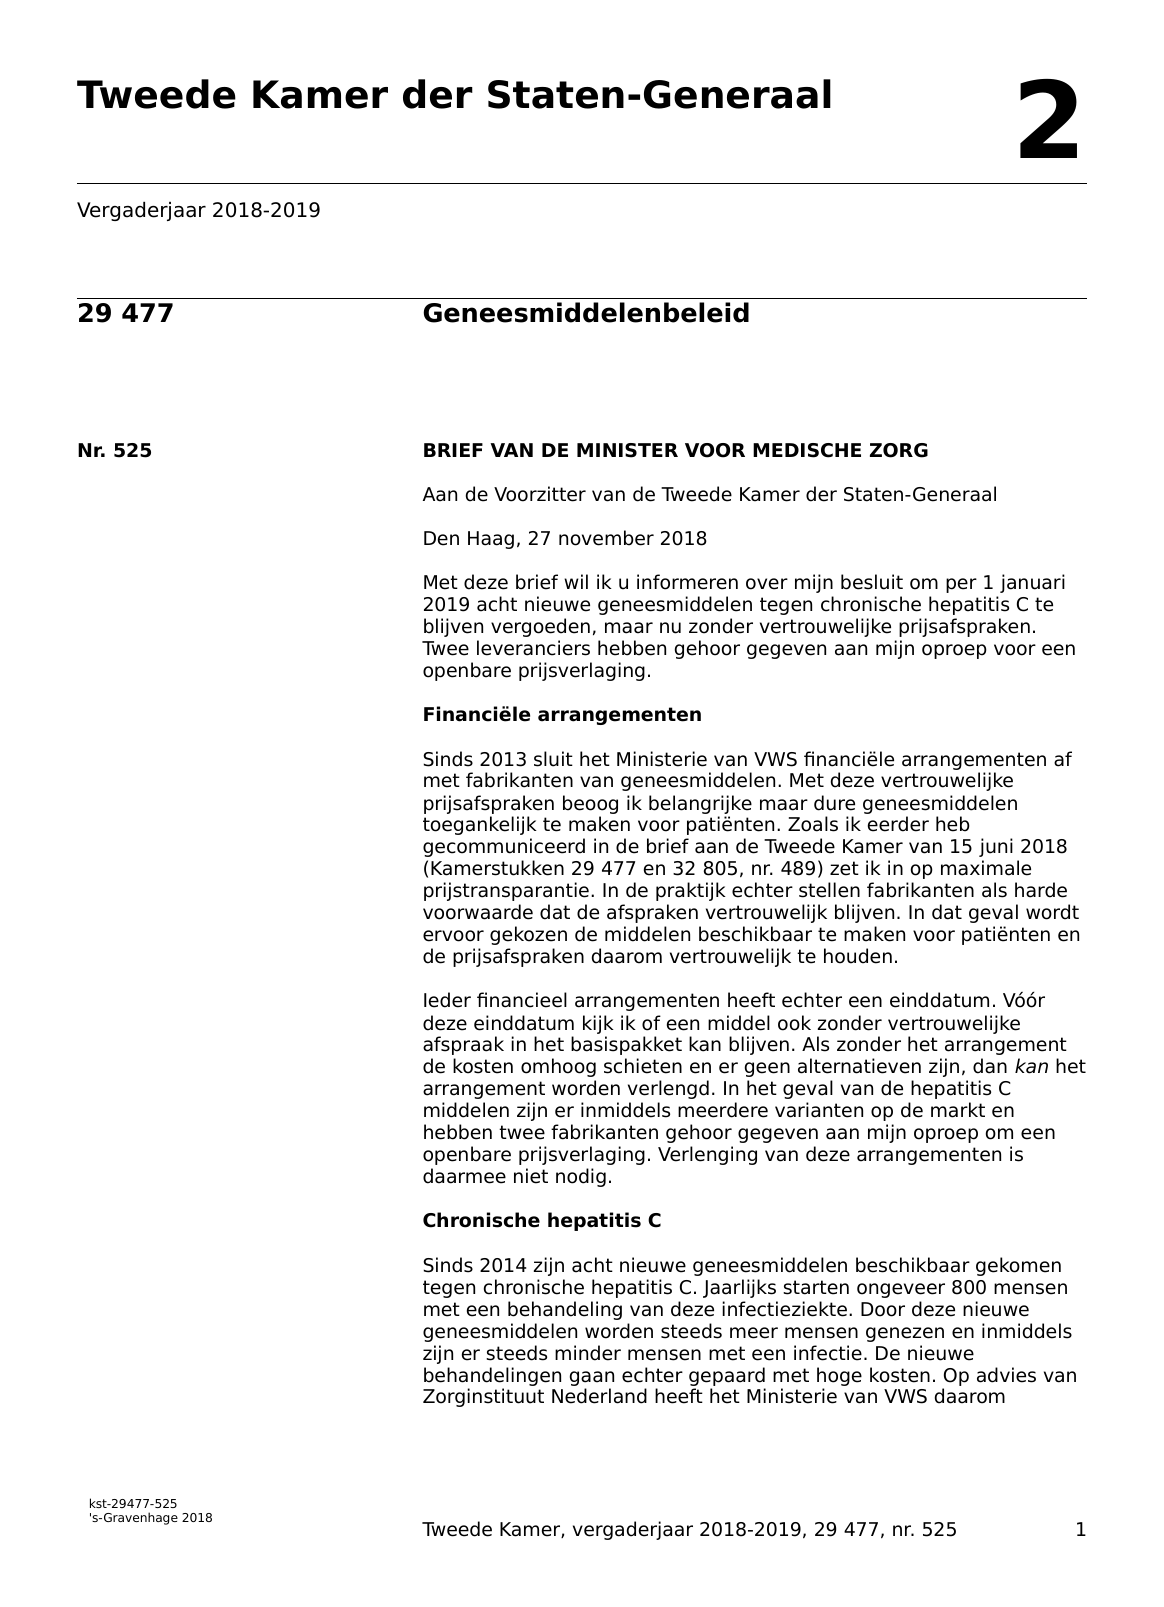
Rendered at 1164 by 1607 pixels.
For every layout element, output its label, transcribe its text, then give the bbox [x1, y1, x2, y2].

subtitle 29 477 Geneesmiddelenbeleid [77, 299, 1087, 329]
text Ieder financieel arrangementen heeft echter een einddatum. Vóór deze einddatum kijk ik of een middel ook zonder vertrouwelijke afspraak in het basispakket kan blijven. Als zonder het arrangement de kosten omhoog schieten en er geen alternatieven zijn, dan kan het arrangement worden verlengd. In het geval van de hepatitis C middelen zijn er inmiddels meerdere varianten op de markt en hebben twee fabrikanten gehoor gegeven aan mijn oproep om een openbare prijsverlaging. Verlenging van deze arrangementen is daarmee niet nodig. [422, 990, 1087, 1188]
text kst-29477-525 [88, 1497, 323, 1511]
text Sinds 2014 zijn acht nieuwe geneesmiddelen beschikbaar gekomen tegen chronische hepatitis C. Jaarlijks starten ongeveer 800 mensen met een behandeling van deze infectieziekte. Door deze nieuwe geneesmiddelen worden steeds meer mensen genezen en inmiddels zijn er steeds minder mensen met een infectie. De nieuwe behandelingen gaan echter gepaard met hoge kosten. Op advies van Zorginstituut Nederland heeft het Ministerie van VWS daarom [422, 1254, 1087, 1408]
text Aan de Voorzitter van de Tweede Kamer der Staten-Generaal [422, 484, 1087, 506]
subtitle Chronische hepatitis C [422, 1210, 1087, 1232]
text Met deze brief wil ik u informeren over mijn besluit om per 1 januari 2019 acht nieuwe geneesmiddelen tegen chronische hepatitis C te blijven vergoeden, maar nu zonder vertrouwelijke prijsafspraken. Twee leveranciers hebben gehoor gegeven aan mijn oproep voor een openbare prijsverlaging. [422, 572, 1087, 682]
subtitle Nr. 525 BRIEF VAN DE MINISTER VOOR MEDISCHE ZORG [77, 440, 1087, 462]
table_header Tweede Kamer der Staten-Generaal [77, 59, 886, 183]
subtitle Financiële arrangementen [422, 704, 1087, 726]
text Den Haag, 27 november 2018 [422, 528, 1087, 550]
text Sinds 2013 sluit het Ministerie van VWS financiële arrangementen af met fabrikanten van geneesmiddelen. Met deze vertrouwelijke prijsafspraken beoog ik belangrijke maar dure geneesmiddelen toegankelijk te maken voor patiënten. Zoals ik eerder heb gecommuniceerd in de brief aan de Tweede Kamer van 15 juni 2018 (Kamerstukken 29 477 en 32 805, nr. 489) zet ik in op maximale prijstransparantie. In de praktijk echter stellen fabrikanten als harde voorwaarde dat de afspraken vertrouwelijk blijven. In dat geval wordt ervoor gekozen de middelen beschikbaar te maken voor patiënten en de prijsafspraken daarom vertrouwelijk te houden. [422, 748, 1087, 968]
table_header 2 [886, 59, 1087, 183]
text 's-Gravenhage 2018 [88, 1511, 323, 1525]
table_cell Vergaderjaar 2018-2019 [77, 184, 1087, 298]
